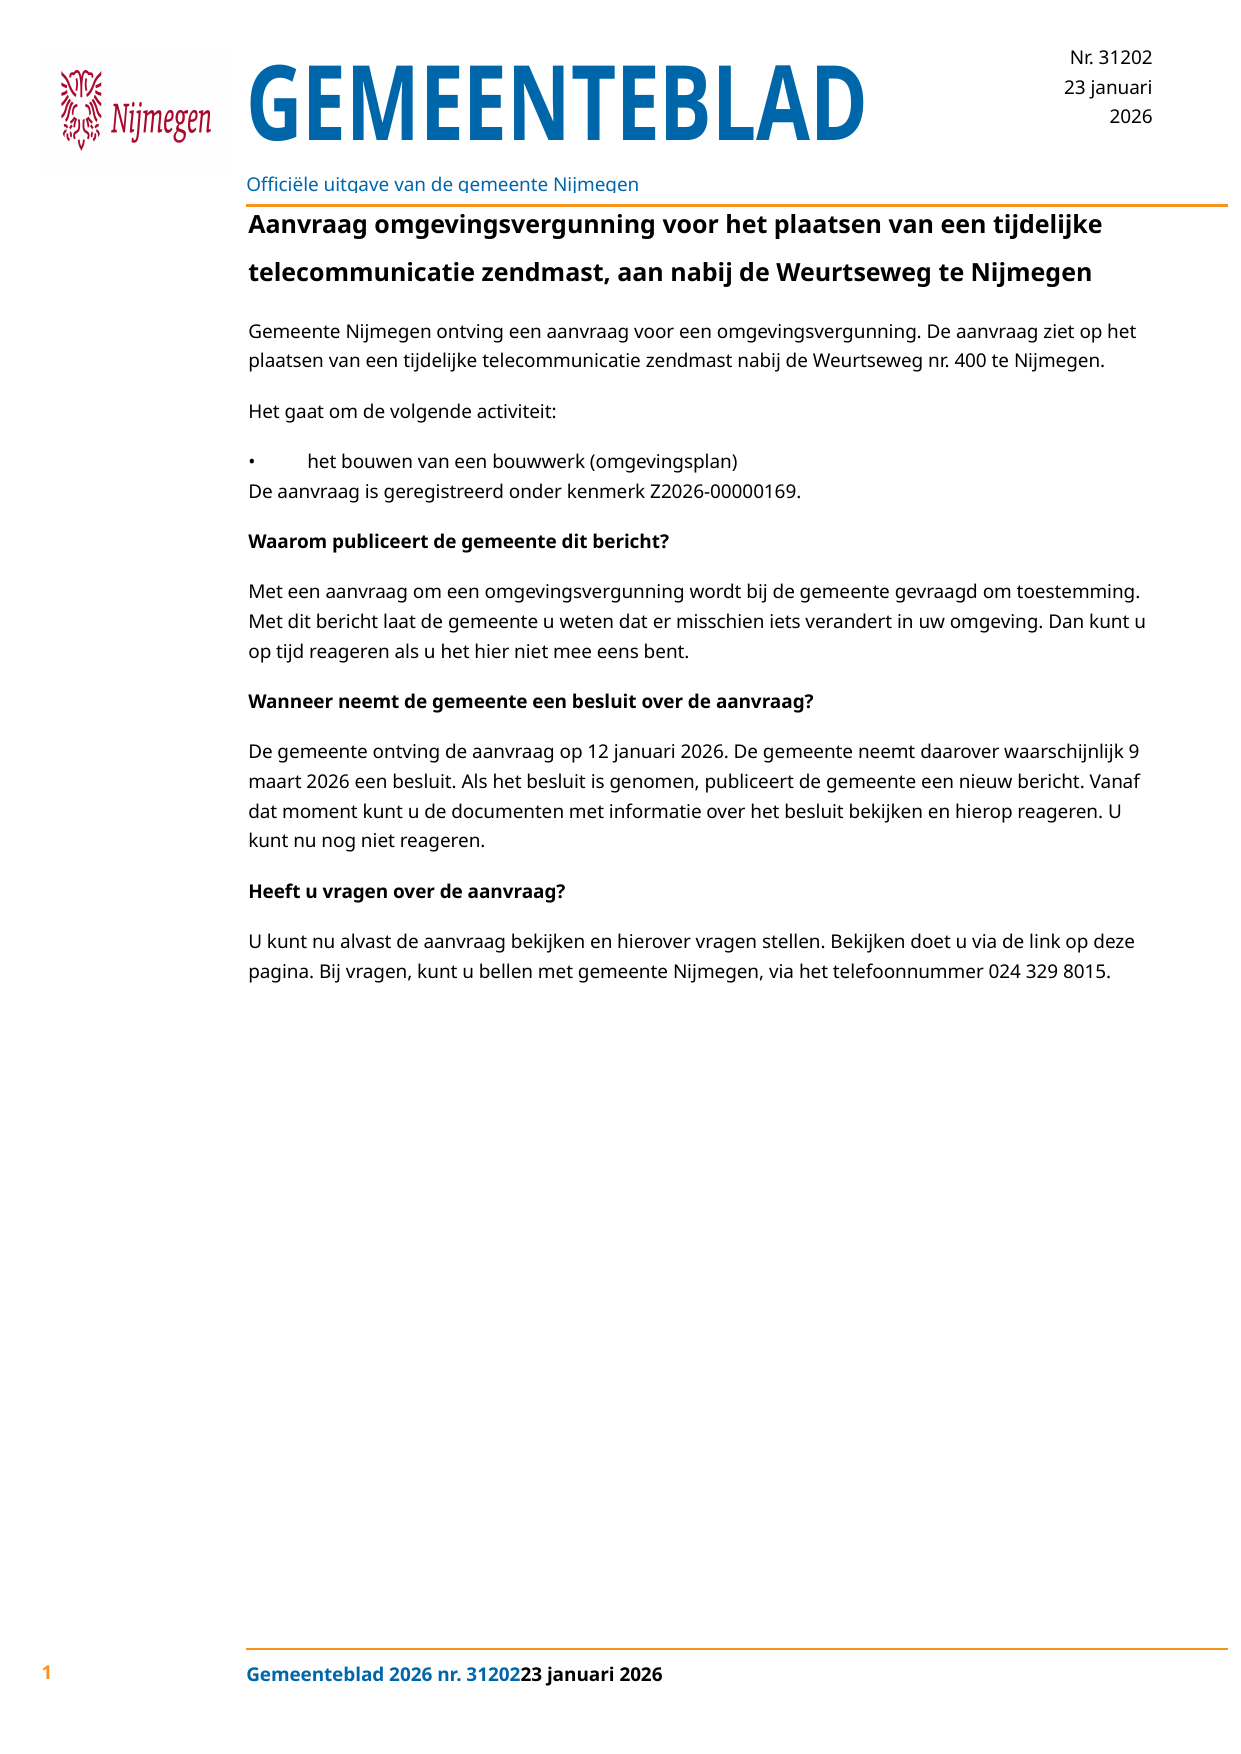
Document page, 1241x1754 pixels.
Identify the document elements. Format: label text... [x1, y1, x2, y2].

text Gemeente Nijmegen ontving een aanvraag voor een omgevingsvergunning. De aanvraag ziet op het plaatsen van een tijdelijke telecommunicatie zendmast nabij de Weurtseweg nr. 400 te Nijmegen. [248, 318, 1152, 373]
text Aanvraag omgevingsvergunning voor het plaatsen van een tijdelijke telecommunicatie zendmast, aan nabij de Weurtseweg te Nijmegen [248, 207, 1152, 288]
text De gemeente ontving de aanvraag op 12 januari 2026. De gemeente neemt daarover waarschijnlijk 9 maart 2026 een besluit. Als het besluit is genomen, publiceert de gemeente een nieuw bericht. Vanaf dat moment kunt u de documenten met informatie over het besluit bekijken en hierop reageren. U kunt nu nog niet reageren. [248, 739, 1152, 853]
list het bouwen van een bouwwerk (omgevingsplan) [248, 448, 1152, 474]
text Waarom publiceert de gemeente dit bericht? [248, 528, 1152, 554]
text Het gaat om de volgende activiteit: [248, 398, 1152, 424]
text Heeft u vragen over de aanvraag? [248, 878, 1152, 904]
text De aanvraag is geregistreerd onder kenmerk Z2026-00000169. [248, 478, 1152, 504]
picture [41, 47, 231, 172]
text Met een aanvraag om een omgevingsvergunning wordt bij de gemeente gevraagd om toestemming. Met dit bericht laat de gemeente u weten dat er misschien iets verandert in uw omgeving. Dan kunt u op tijd reageren als u het hier niet mee eens bent. [248, 579, 1152, 664]
text U kunt nu alvast de aanvraag bekijken en hierover vragen stellen. Bekijken doet u via de link op deze pagina. Bij vragen, kunt u bellen met gemeente Nijmegen, via het telefoonnummer 024 329 8015. [248, 928, 1152, 984]
text Wanneer neemt de gemeente een besluit over de aanvraag? [248, 688, 1152, 714]
